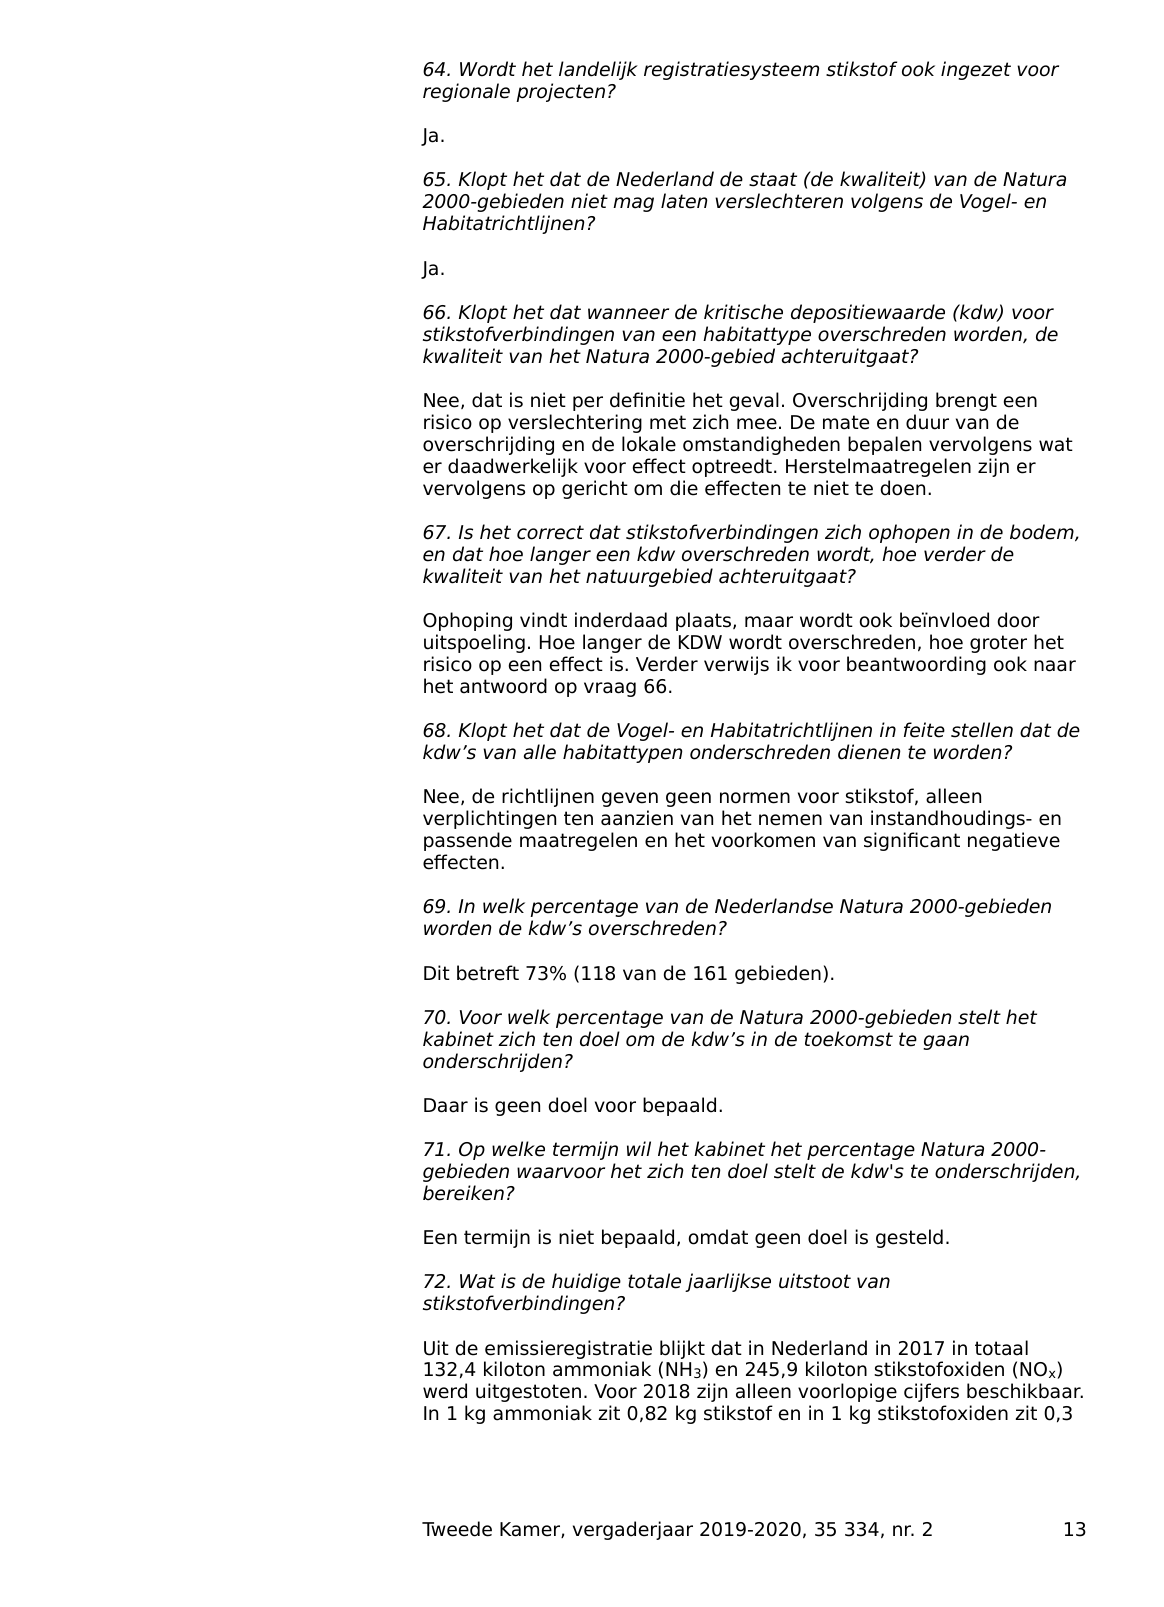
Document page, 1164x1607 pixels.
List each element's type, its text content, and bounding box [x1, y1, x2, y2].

text Ja. [422, 257, 1087, 279]
text 65. Klopt het dat de Nederland de staat (de kwaliteit) van de Natura 2000-gebieden niet mag laten verslechteren volgens de Vogel- en Habitatrichtlijnen? [422, 169, 1087, 235]
text 71. Op welke termijn wil het kabinet het percentage Natura 2000-gebieden waarvoor het zich ten doel stelt de kdw's te onderschrijden, bereiken? [422, 1139, 1087, 1205]
text Een termijn is niet bepaald, omdat geen doel is gesteld. [422, 1227, 1087, 1249]
text Uit de emissieregistratie blijkt dat in Nederland in 2017 in totaal 132,4 kiloton ammoniak (NH3) en 245,9 kiloton stikstofoxiden (NOx) werd uitgestoten. Voor 2018 zijn alleen voorlopige cijfers beschikbaar. In 1 kg ammoniak zit 0,82 kg stikstof en in 1 kg stikstofoxiden zit 0,3 [422, 1337, 1087, 1425]
text 66. Klopt het dat wanneer de kritische depositiewaarde (kdw) voor stikstofverbindingen van een habitattype overschreden worden, de kwaliteit van het Natura 2000-gebied achteruitgaat? [422, 302, 1087, 368]
text 68. Klopt het dat de Vogel- en Habitatrichtlijnen in feite stellen dat de kdw’s van alle habitattypen onderschreden dienen te worden? [422, 720, 1087, 764]
text 70. Voor welk percentage van de Natura 2000-gebieden stelt het kabinet zich ten doel om de kdw’s in de toekomst te gaan onderschrijden? [422, 1007, 1087, 1073]
text Ophoping vindt inderdaad plaats, maar wordt ook beïnvloed door uitspoeling. Hoe langer de KDW wordt overschreden, hoe groter het risico op een effect is. Verder verwijs ik voor beantwoording ook naar het antwoord op vraag 66. [422, 610, 1087, 698]
text 64. Wordt het landelijk registratiesysteem stikstof ook ingezet voor regionale projecten? [422, 59, 1087, 103]
text Dit betreft 73% (118 van de 161 gebieden). [422, 962, 1087, 984]
text 67. Is het correct dat stikstofverbindingen zich ophopen in de bodem, en dat hoe langer een kdw overschreden wordt, hoe verder de kwaliteit van het natuurgebied achteruitgaat? [422, 522, 1087, 588]
text Daar is geen doel voor bepaald. [422, 1095, 1087, 1117]
text 72. Wat is de huidige totale jaarlijkse uitstoot van stikstofverbindingen? [422, 1271, 1087, 1315]
text 69. In welk percentage van de Nederlandse Natura 2000-gebieden worden de kdw’s overschreden? [422, 896, 1087, 940]
text Nee, dat is niet per definitie het geval. Overschrijding brengt een risico op verslechtering met zich mee. De mate en duur van de overschrijding en de lokale omstandigheden bepalen vervolgens wat er daadwerkelijk voor effect optreedt. Herstelmaatregelen zijn er vervolgens op gericht om die effecten te niet te doen. [422, 390, 1087, 500]
text Ja. [422, 125, 1087, 147]
text Nee, de richtlijnen geven geen normen voor stikstof, alleen verplichtingen ten aanzien van het nemen van instandhoudings- en passende maatregelen en het voorkomen van significant negatieve effecten. [422, 786, 1087, 874]
